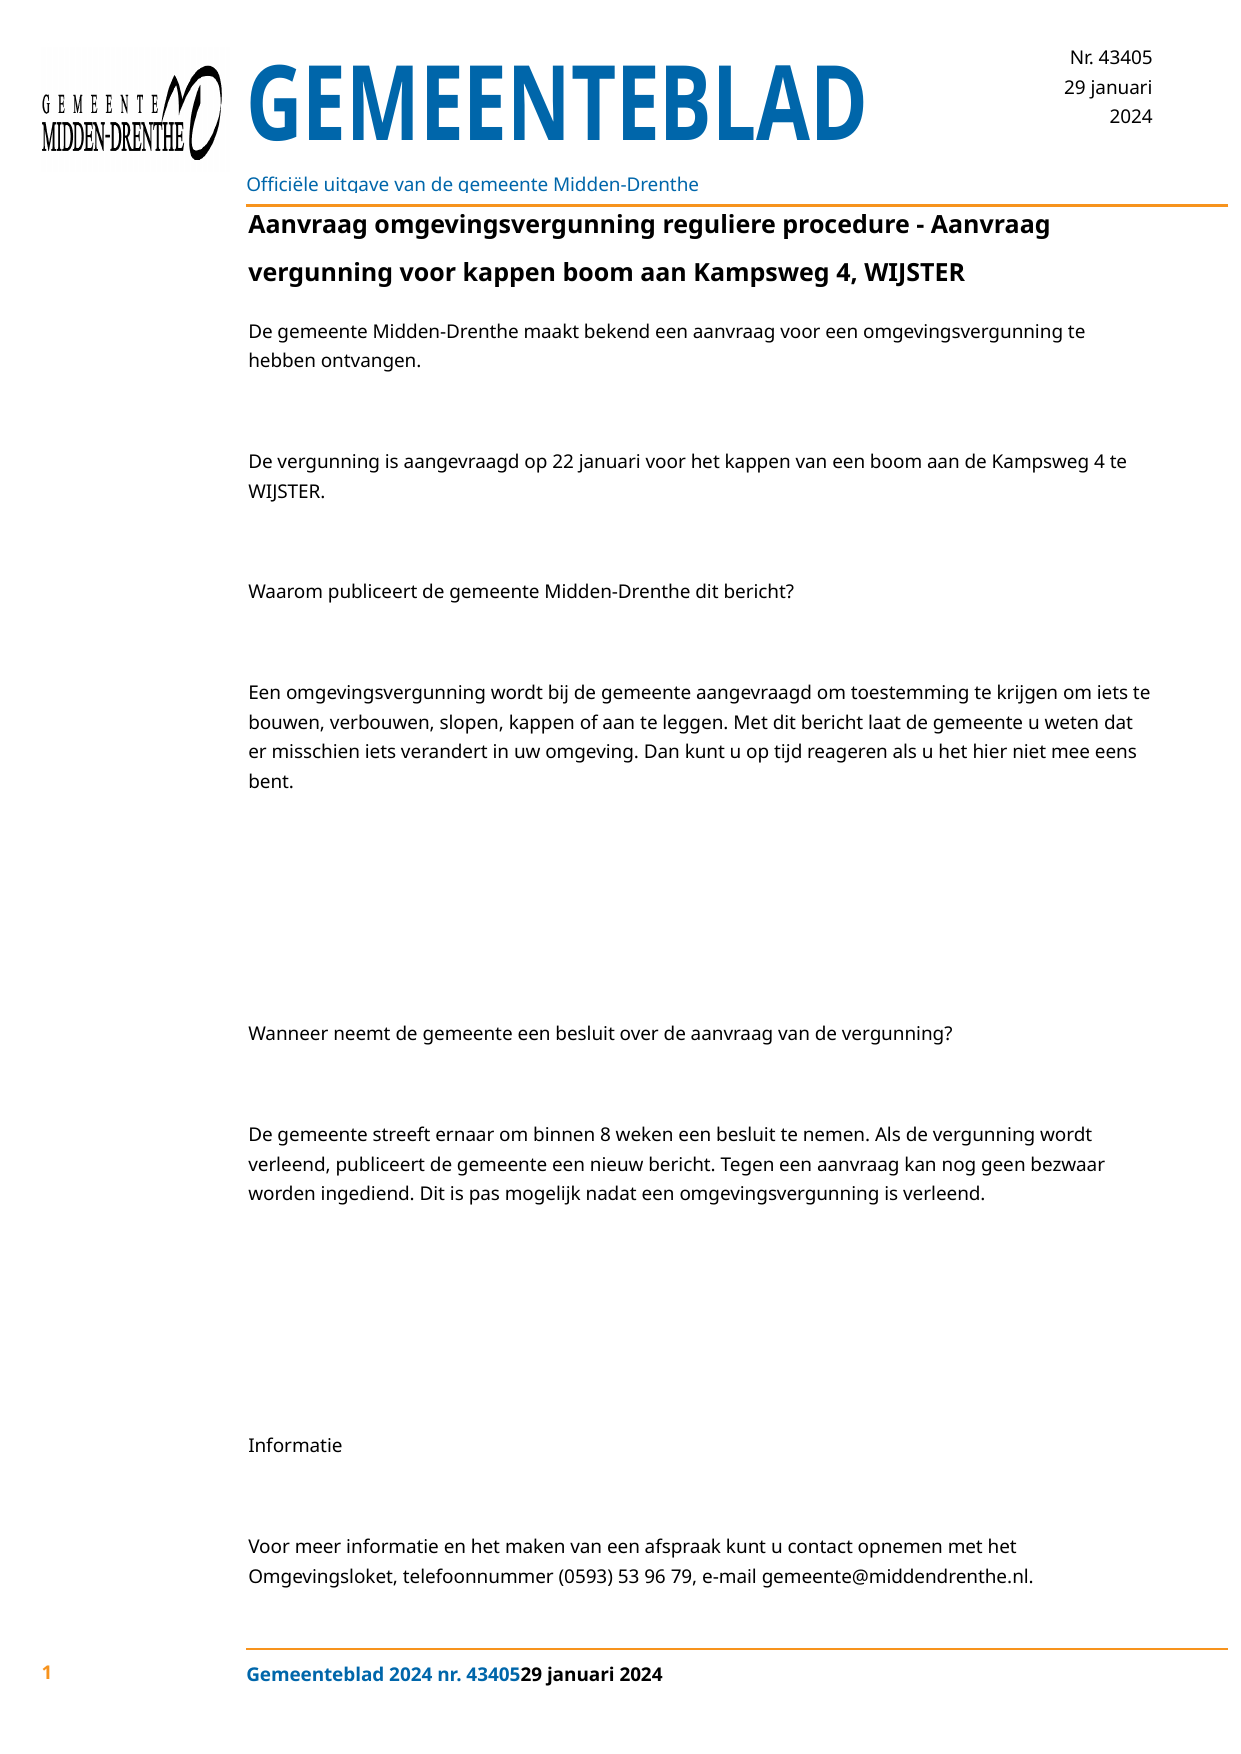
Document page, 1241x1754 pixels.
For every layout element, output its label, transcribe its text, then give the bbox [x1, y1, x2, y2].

text Aanvraag omgevingsvergunning reguliere procedure - Aanvraag vergunning voor kappen boom aan Kampsweg 4, WIJSTER [248, 207, 1152, 288]
text Waarom publiceert de gemeente Midden-Drenthe dit bericht? [248, 579, 1152, 604]
text De vergunning is aangevraagd op 22 januari voor het kappen van een boom aan de Kampsweg 4 te WIJSTER. [248, 448, 1152, 504]
text De gemeente Midden-Drenthe maakt bekend een aanvraag voor een omgevingsvergunning te hebben ontvangen. [248, 318, 1152, 373]
text De gemeente streeft ernaar om binnen 8 weken een besluit te nemen. Als de vergunning wordt verleend, publiceert de gemeente een nieuw bericht. Tegen een aanvraag kan nog geen bezwaar worden ingediend. Dit is pas mogelijk nadat een omgevingsvergunning is verleend. [248, 1121, 1152, 1206]
text Informatie [248, 1432, 1152, 1458]
picture [41, 47, 231, 172]
text Wanneer neemt de gemeente een besluit over de aanvraag van de vergunning? [248, 1020, 1152, 1046]
text Voor meer informatie en het maken van een afspraak kunt u contact opnemen met het Omgevingsloket, telefoonnummer (0593) 53 96 79, e-mail gemeente@middendrenthe.nl. [248, 1533, 1152, 1589]
text Een omgevingsvergunning wordt bij de gemeente aangevraagd om toestemming te krijgen om iets te bouwen, verbouwen, slopen, kappen of aan te leggen. Met dit bericht laat de gemeente u weten dat er misschien iets verandert in uw omgeving. Dan kunt u op tijd reageren als u het hier niet mee eens bent. [248, 679, 1152, 794]
